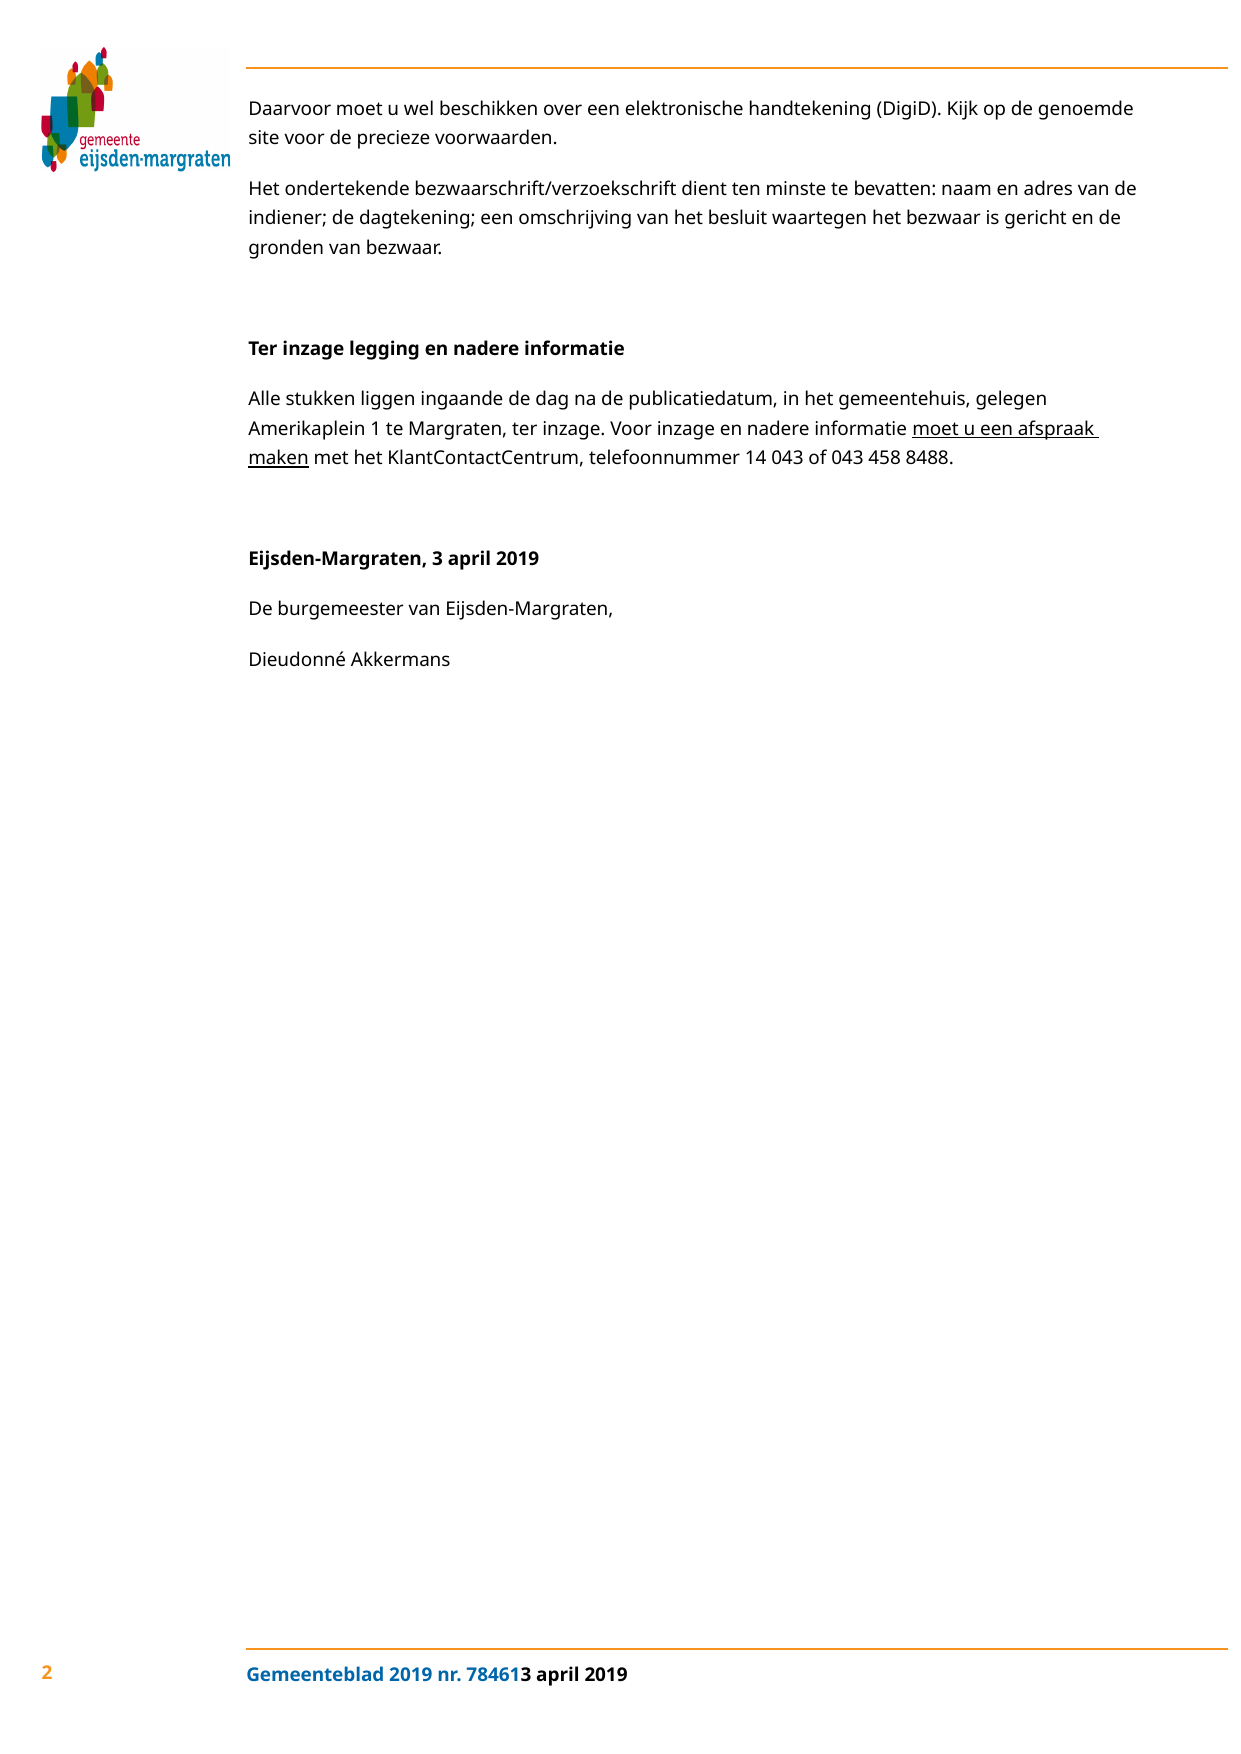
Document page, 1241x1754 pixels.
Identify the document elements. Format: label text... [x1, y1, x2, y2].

text Eijsden-Margraten, 3 april 2019 [248, 545, 1152, 571]
picture [41, 47, 231, 172]
text Het ondertekende bezwaarschrift/verzoekschrift dient ten minste te bevatten: naam en adres van de indiener; de dagtekening; een omschrijving van het besluit waartegen het bezwaar is gericht en de gronden van bezwaar. [248, 175, 1152, 260]
text Daarvoor moet u wel beschikken over een elektronische handtekening (DigiD). Kijk op de genoemde site voor de precieze voorwaarden. [248, 95, 1152, 150]
text Ter inzage legging en nadere informatie [248, 335, 1152, 361]
text Dieudonné Akkermans [248, 646, 1152, 672]
text Alle stukken liggen ingaande de dag na de publicatiedatum, in het gemeentehuis, gelegen Amerikaplein 1 te Margraten, ter inzage. Voor inzage en nadere informatie moet u een afspraak maken met het KlantContactCentrum, telefoonnummer 14 043 of 043 458 8488. [248, 385, 1152, 470]
text De burgemeester van Eijsden-Margraten, [248, 596, 1152, 621]
